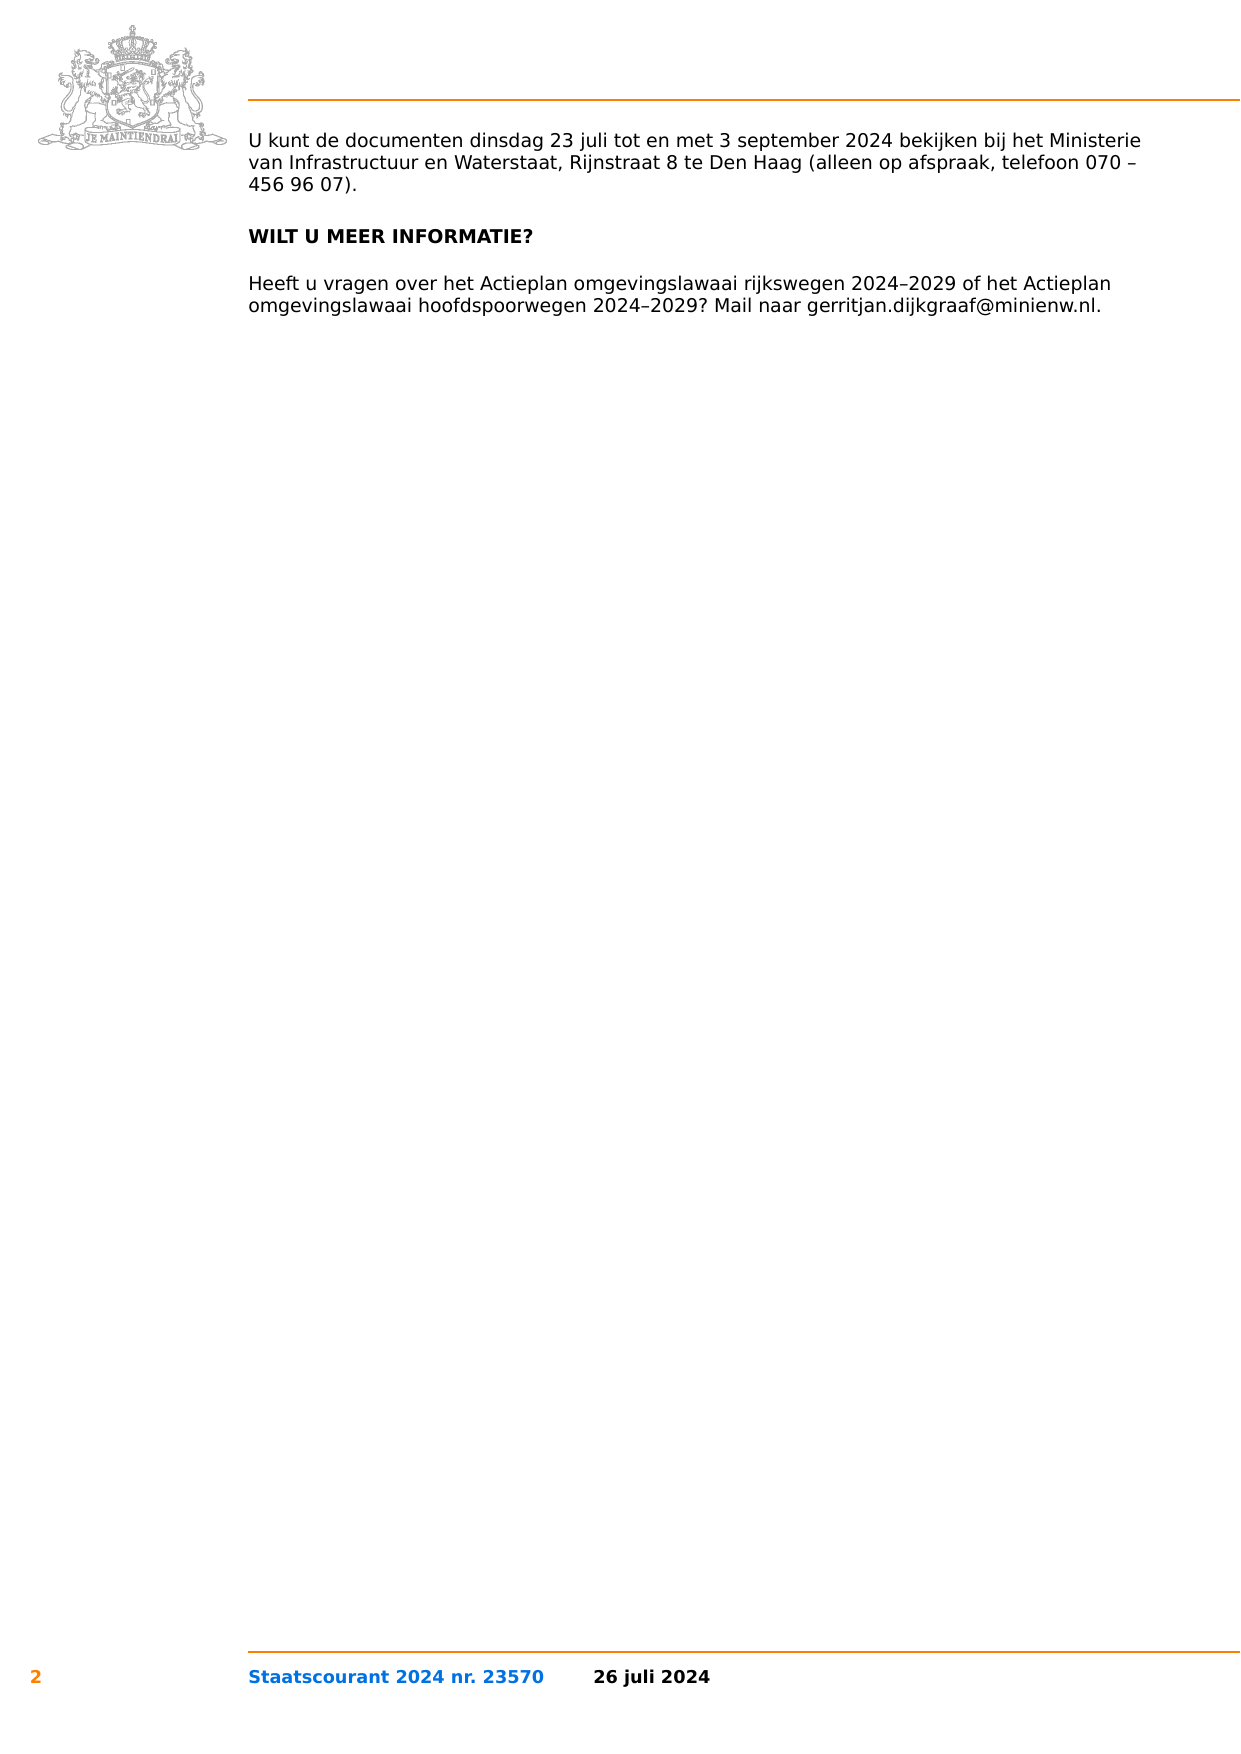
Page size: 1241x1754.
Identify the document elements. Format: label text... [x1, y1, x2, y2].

text U kunt de documenten dinsdag 23 juli tot en met 3 september 2024 bekijken bij het Ministerie van Infrastructuur en Waterstaat, Rijnstraat 8 te Den Haag (alleen op afspraak, telefoon 070 – 456 96 07). [248, 130, 1163, 196]
picture [38, 25, 227, 150]
subtitle WILT U MEER INFORMATIE? [248, 226, 1163, 248]
text Heeft u vragen over het Actieplan omgevingslawaai rijkswegen 2024–2029 of het Actieplan omgevingslawaai hoofdspoorwegen 2024–2029? Mail naar gerritjan.dijkgraaf@minienw.nl. [248, 273, 1163, 317]
